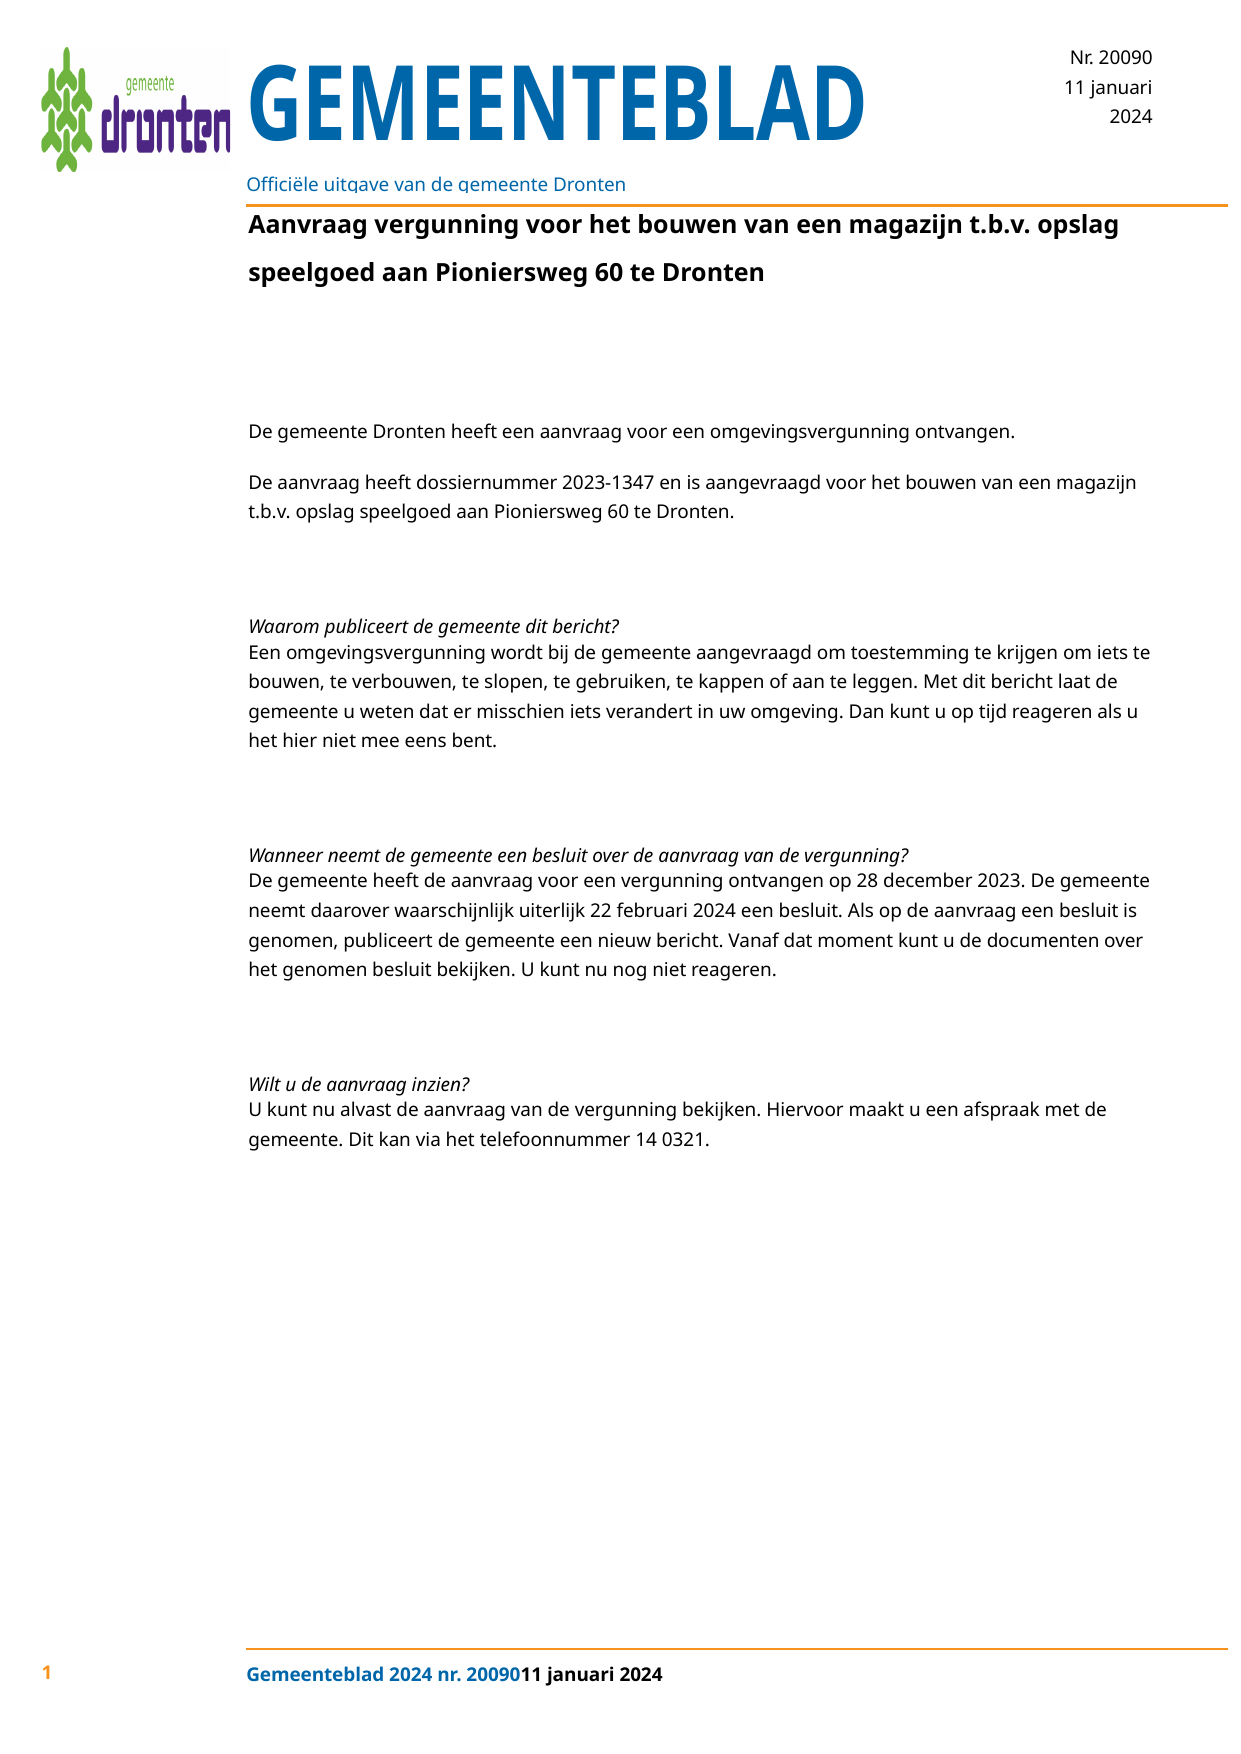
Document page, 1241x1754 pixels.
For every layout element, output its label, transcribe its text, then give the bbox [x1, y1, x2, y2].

text De aanvraag heeft dossiernummer 2023-1347 en is aangevraagd voor het bouwen van een magazijn t.b.v. opslag speelgoed aan Pioniersweg 60 te Dronten. [248, 469, 1152, 524]
text Aanvraag vergunning voor het bouwen van een magazijn t.b.v. opslag speelgoed aan Pioniersweg 60 te Dronten [248, 207, 1152, 288]
text Een omgevingsvergunning wordt bij de gemeente aangevraagd om toestemming te krijgen om iets te bouwen, te verbouwen, te slopen, te gebruiken, te kappen of aan te leggen. Met dit bericht laat de gemeente u weten dat er misschien iets verandert in uw omgeving. Dan kunt u op tijd reageren als u het hier niet mee eens bent. [248, 639, 1152, 753]
text De gemeente heeft de aanvraag voor een vergunning ontvangen op 28 december 2023. De gemeente neemt daarover waarschijnlijk uiterlijk 22 februari 2024 een besluit. Als op de aanvraag een besluit is genomen, publiceert de gemeente een nieuw bericht. Vanaf dat moment kunt u de documenten over het genomen besluit bekijken. U kunt nu nog niet reageren. [248, 868, 1152, 982]
picture [41, 47, 231, 172]
text U kunt nu alvast de aanvraag van de vergunning bekijken. Hiervoor maakt u een afspraak met de gemeente. Dit kan via het telefoonnummer 14 0321. [248, 1097, 1152, 1152]
text Wilt u de aanvraag inzien? [248, 1071, 1152, 1097]
text Waarom publiceert de gemeente dit bericht? [248, 613, 1152, 639]
text De gemeente Dronten heeft een aanvraag voor een omgevingsvergunning ontvangen. [248, 419, 1152, 444]
text Wanneer neemt de gemeente een besluit over de aanvraag van de vergunning? [248, 842, 1152, 868]
